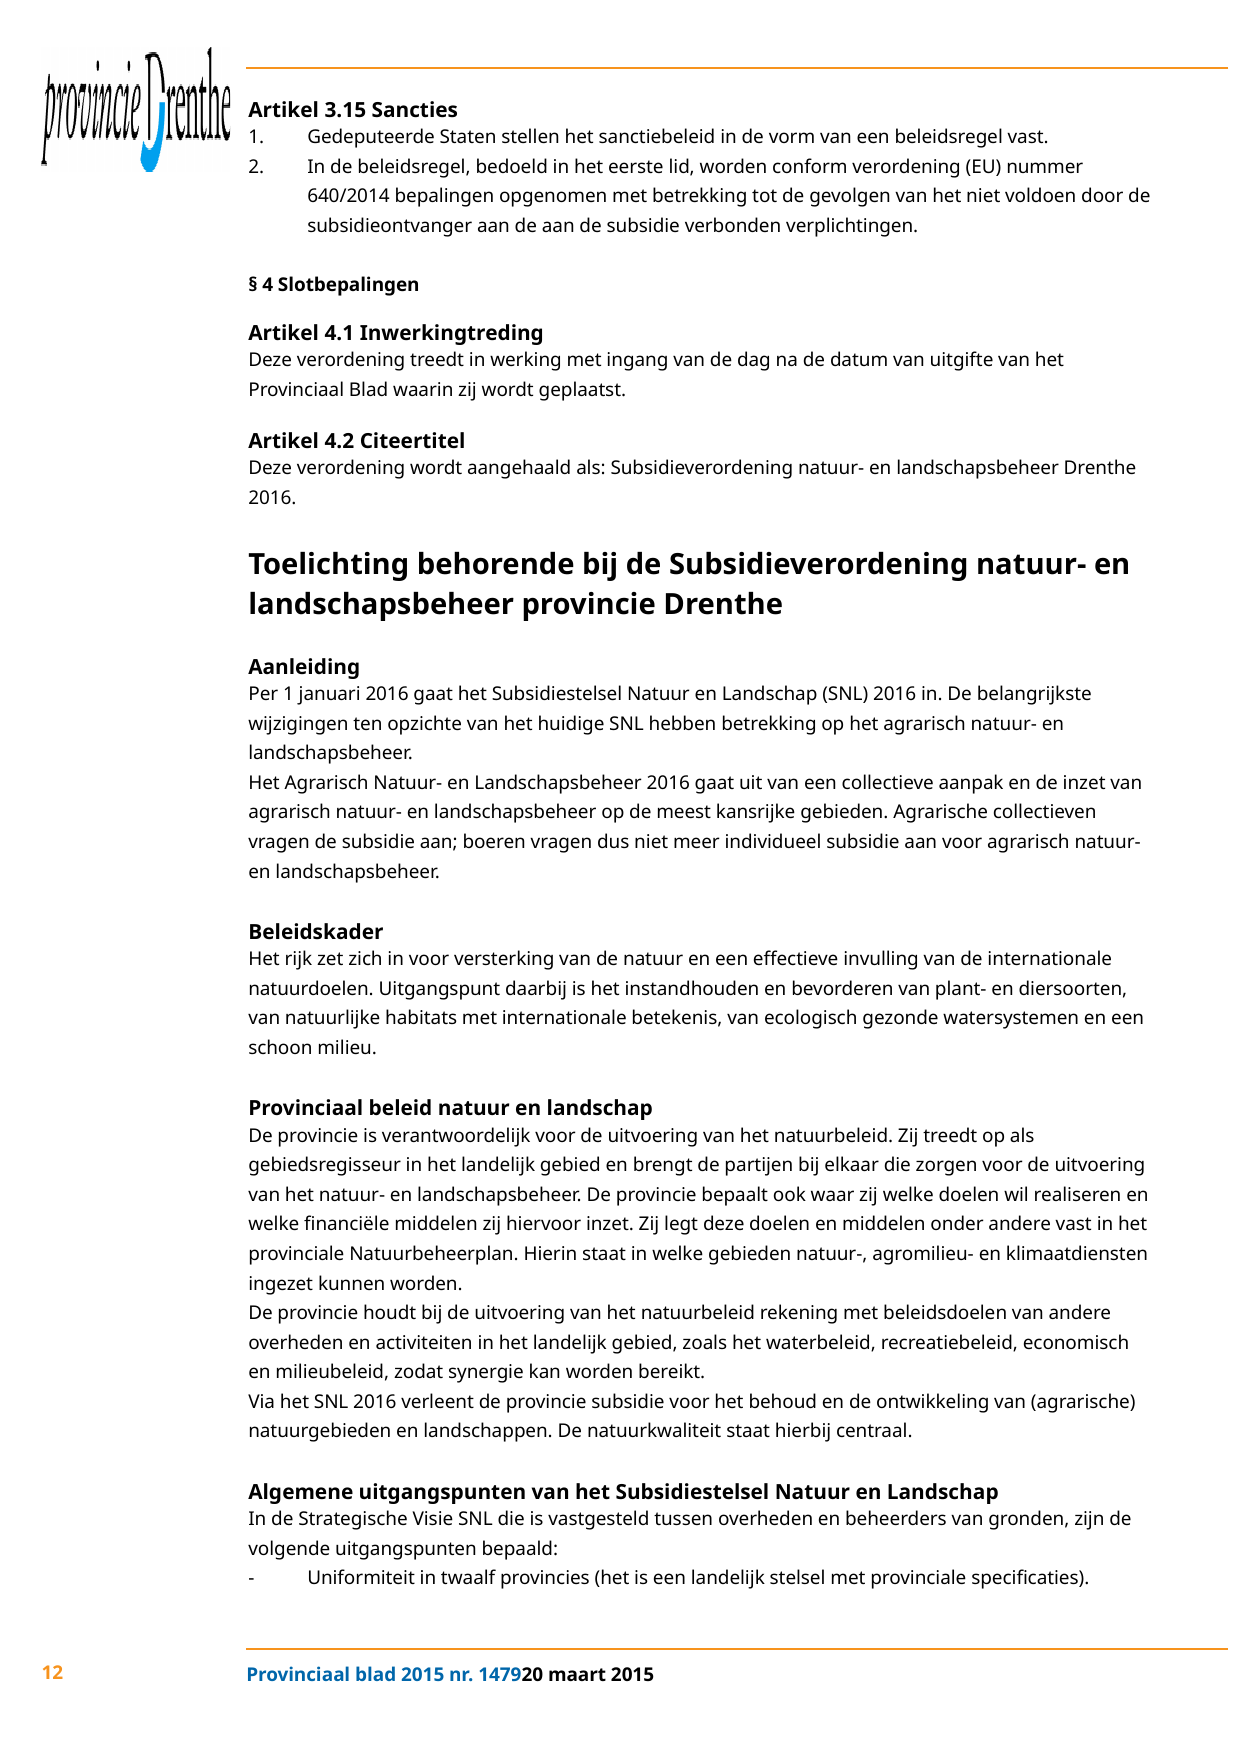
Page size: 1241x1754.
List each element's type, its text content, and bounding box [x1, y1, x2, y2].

text Algemene uitgangspunten van het Subsidiestelsel Natuur en Landschap [248, 1477, 1152, 1505]
picture [41, 47, 231, 172]
text Het rijk zet zich in voor versterking van de natuur en een effectieve invulling van de internationale natuurdoelen. Uitgangspunt daarbij is het instandhouden en bevorderen van plant- en diersoorten, van natuurlijke habitats met internationale betekenis, van ecologisch gezonde watersystemen en een schoon milieu. [248, 945, 1152, 1060]
list Uniformiteit in twaalf provincies (het is een landelijk stelsel met provinciale specificaties). [248, 1564, 1152, 1590]
text Artikel 4.2 Citeertitel [248, 426, 1152, 454]
text De provincie is verantwoordelijk voor de uitvoering van het natuurbeleid. Zij treedt op als gebiedsregisseur in het landelijk gebied en brengt de partijen bij elkaar die zorgen voor de uitvoering van het natuur- en landschapsbeheer. De provincie bepaalt ook waar zij welke doelen wil realiseren en welke financiële middelen zij hiervoor inzet. Zij legt deze doelen en middelen onder andere vast in het provinciale Natuurbeheerplan. Hierin staat in welke gebieden natuur-, agromilieu- en klimaatdiensten ingezet kunnen worden. [248, 1122, 1152, 1295]
text Provinciaal beleid natuur en landschap [248, 1093, 1152, 1122]
text In de Strategische Visie SNL die is vastgesteld tussen overheden en beheerders van gronden, zijn de volgende uitgangspunten bepaald: [248, 1505, 1152, 1561]
list In de beleidsregel, bedoeld in het eerste lid, worden conform verordening (EU) nummer 640/2014 bepalingen opgenomen met betrekking tot de gevolgen van het niet voldoen door de subsidieontvanger aan de aan de subsidie verbonden verplichtingen. [248, 153, 1152, 238]
text Artikel 4.1 Inwerkingtreding [248, 318, 1152, 346]
text Artikel 3.15 Sancties [248, 95, 1152, 123]
text Deze verordening treedt in werking met ingang van de dag na de datum van uitgifte van het Provinciaal Blad waarin zij wordt geplaatst. [248, 346, 1152, 401]
text Toelichting behorende bij de Subsidieverordening natuur- en landschapsbeheer provincie Drenthe [248, 543, 1152, 623]
text § 4 Slotbepalingen [248, 271, 1152, 297]
text Het Agrarisch Natuur- en Landschapsbeheer 2016 gaat uit van een collectieve aanpak en de inzet van agrarisch natuur- en landschapsbeheer op de meest kansrijke gebieden. Agrarische collectieven vragen de subsidie aan; boeren vragen dus niet meer individueel subsidie aan voor agrarisch natuur- en landschapsbeheer. [248, 769, 1152, 883]
text Via het SNL 2016 verleent de provincie subsidie voor het behoud en de ontwikkeling van (agrarische) natuurgebieden en landschappen. De natuurkwaliteit staat hierbij centraal. [248, 1388, 1152, 1443]
text Deze verordening wordt aangehaald als: Subsidieverordening natuur- en landschapsbeheer Drenthe 2016. [248, 454, 1152, 510]
text Per 1 januari 2016 gaat het Subsidiestelsel Natuur en Landschap (SNL) 2016 in. De belangrijkste wijzigingen ten opzichte van het huidige SNL hebben betrekking op het agrarisch natuur- en landschapsbeheer. [248, 680, 1152, 765]
text Aanleiding [248, 652, 1152, 680]
text Beleidskader [248, 917, 1152, 945]
list Gedeputeerde Staten stellen het sanctiebeleid in de vorm van een beleidsregel vast. [248, 123, 1152, 149]
text De provincie houdt bij de uitvoering van het natuurbeleid rekening met beleidsdoelen van andere overheden en activiteiten in het landelijk gebied, zoals het waterbeleid, recreatiebeleid, economisch en milieubeleid, zodat synergie kan worden bereikt. [248, 1299, 1152, 1384]
